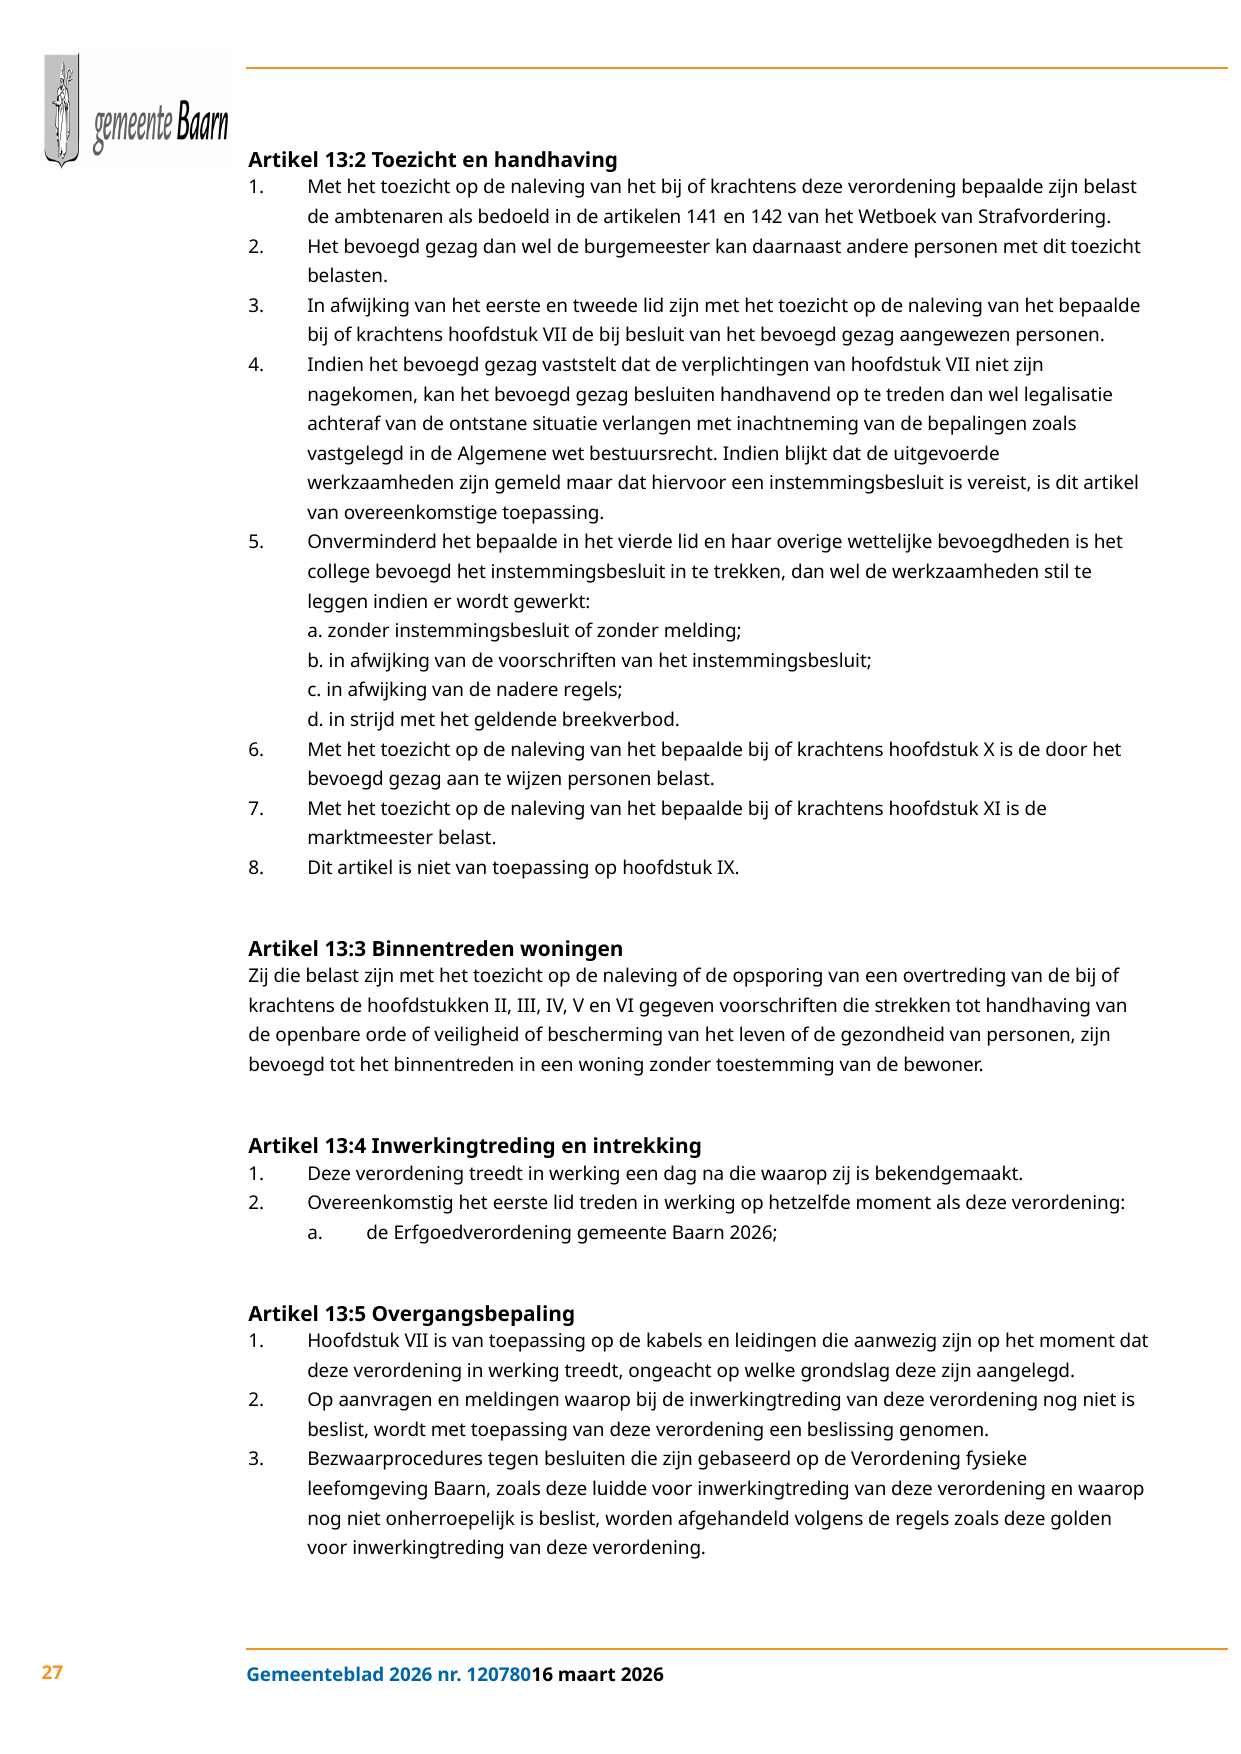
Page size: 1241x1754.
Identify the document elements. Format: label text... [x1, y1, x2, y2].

list Dit artikel is niet van toepassing op hoofdstuk IX. [248, 854, 1152, 880]
text Zij die belast zijn met het toezicht op de naleving of de opsporing van een overtreding van de bij of krachtens de hoofdstukken II, III, IV, V en VI gegeven voorschriften die strekken tot handhaving van de openbare orde of veiligheid of bescherming van het leven of de gezondheid van personen, zijn bevoegd tot het binnentreden in een woning zonder toestemming van de bewoner. [248, 962, 1152, 1077]
list a. zonder instemmingsbesluit of zonder melding; [248, 617, 1152, 643]
list Indien het bevoegd gezag vaststelt dat de verplichtingen van hoofdstuk VII niet zijn nagekomen, kan het bevoegd gezag besluiten handhavend op te treden dan wel legalisatie achteraf van de ontstane situatie verlangen met inachtneming van de bepalingen zoals vastgelegd in de Algemene wet bestuursrecht. Indien blijkt dat de uitgevoerde werkzaamheden zijn gemeld maar dat hiervoor een instemmingsbesluit is vereist, is dit artikel van overeenkomstige toepassing. [248, 351, 1152, 525]
list Bezwaarprocedures tegen besluiten die zijn gebaseerd op de Verordening fysieke leefomgeving Baarn, zoals deze luidde voor inwerkingtreding van deze verordening en waarop nog niet onherroepelijk is beslist, worden afgehandeld volgens de regels zoals deze golden voor inwerkingtreding van deze verordening. [248, 1446, 1152, 1560]
list Overeenkomstig het eerste lid treden in werking op hetzelfde moment als deze verordening: [248, 1189, 1152, 1215]
picture [41, 47, 231, 172]
list In afwijking van het eerste en tweede lid zijn met het toezicht op de naleving van het bepaalde bij of krachtens hoofdstuk VII de bij besluit van het bevoegd gezag aangewezen personen. [248, 292, 1152, 347]
list Met het toezicht op de naleving van het bepaalde bij of krachtens hoofdstuk XI is de marktmeester belast. [248, 795, 1152, 850]
list Deze verordening treedt in werking een dag na die waarop zij is bekendgemaakt. [248, 1160, 1152, 1185]
list d. in strijd met het geldende breekverbod. [248, 706, 1152, 732]
text Artikel 13:4 Inwerkingtreding en intrekking [248, 1131, 1152, 1160]
list Onverminderd het bepaalde in het vierde lid en haar overige wettelijke bevoegdheden is het college bevoegd het instemmingsbesluit in te trekken, dan wel de werkzaamheden stil te leggen indien er wordt gewerkt: [248, 529, 1152, 613]
list Het bevoegd gezag dan wel de burgemeester kan daarnaast andere personen met dit toezicht belasten. [248, 233, 1152, 288]
list Hoofdstuk VII is van toepassing op de kabels en leidingen die aanwezig zijn op het moment dat deze verordening in werking treedt, ongeacht op welke grondslag deze zijn aangelegd. [248, 1327, 1152, 1383]
list b. in afwijking van de voorschriften van het instemmingsbesluit; [248, 647, 1152, 673]
list de Erfgoedverordening gemeente Baarn 2026; [307, 1219, 1152, 1244]
list Met het toezicht op de naleving van het bepaalde bij of krachtens hoofdstuk X is de door het bevoegd gezag aan te wijzen personen belast. [248, 736, 1152, 791]
list c. in afwijking van de nadere regels; [248, 677, 1152, 702]
text Artikel 13:3 Binnentreden woningen [248, 934, 1152, 962]
list Op aanvragen en meldingen waarop bij de inwerkingtreding van deze verordening nog niet is beslist, wordt met toepassing van deze verordening een beslissing genomen. [248, 1386, 1152, 1442]
text Artikel 13:5 Overgangsbepaling [248, 1299, 1152, 1327]
text Artikel 13:2 Toezicht en handhaving [248, 145, 1152, 174]
list Met het toezicht op de naleving van het bij of krachtens deze verordening bepaalde zijn belast de ambtenaren als bedoeld in de artikelen 141 en 142 van het Wetboek van Strafvordering. [248, 174, 1152, 229]
